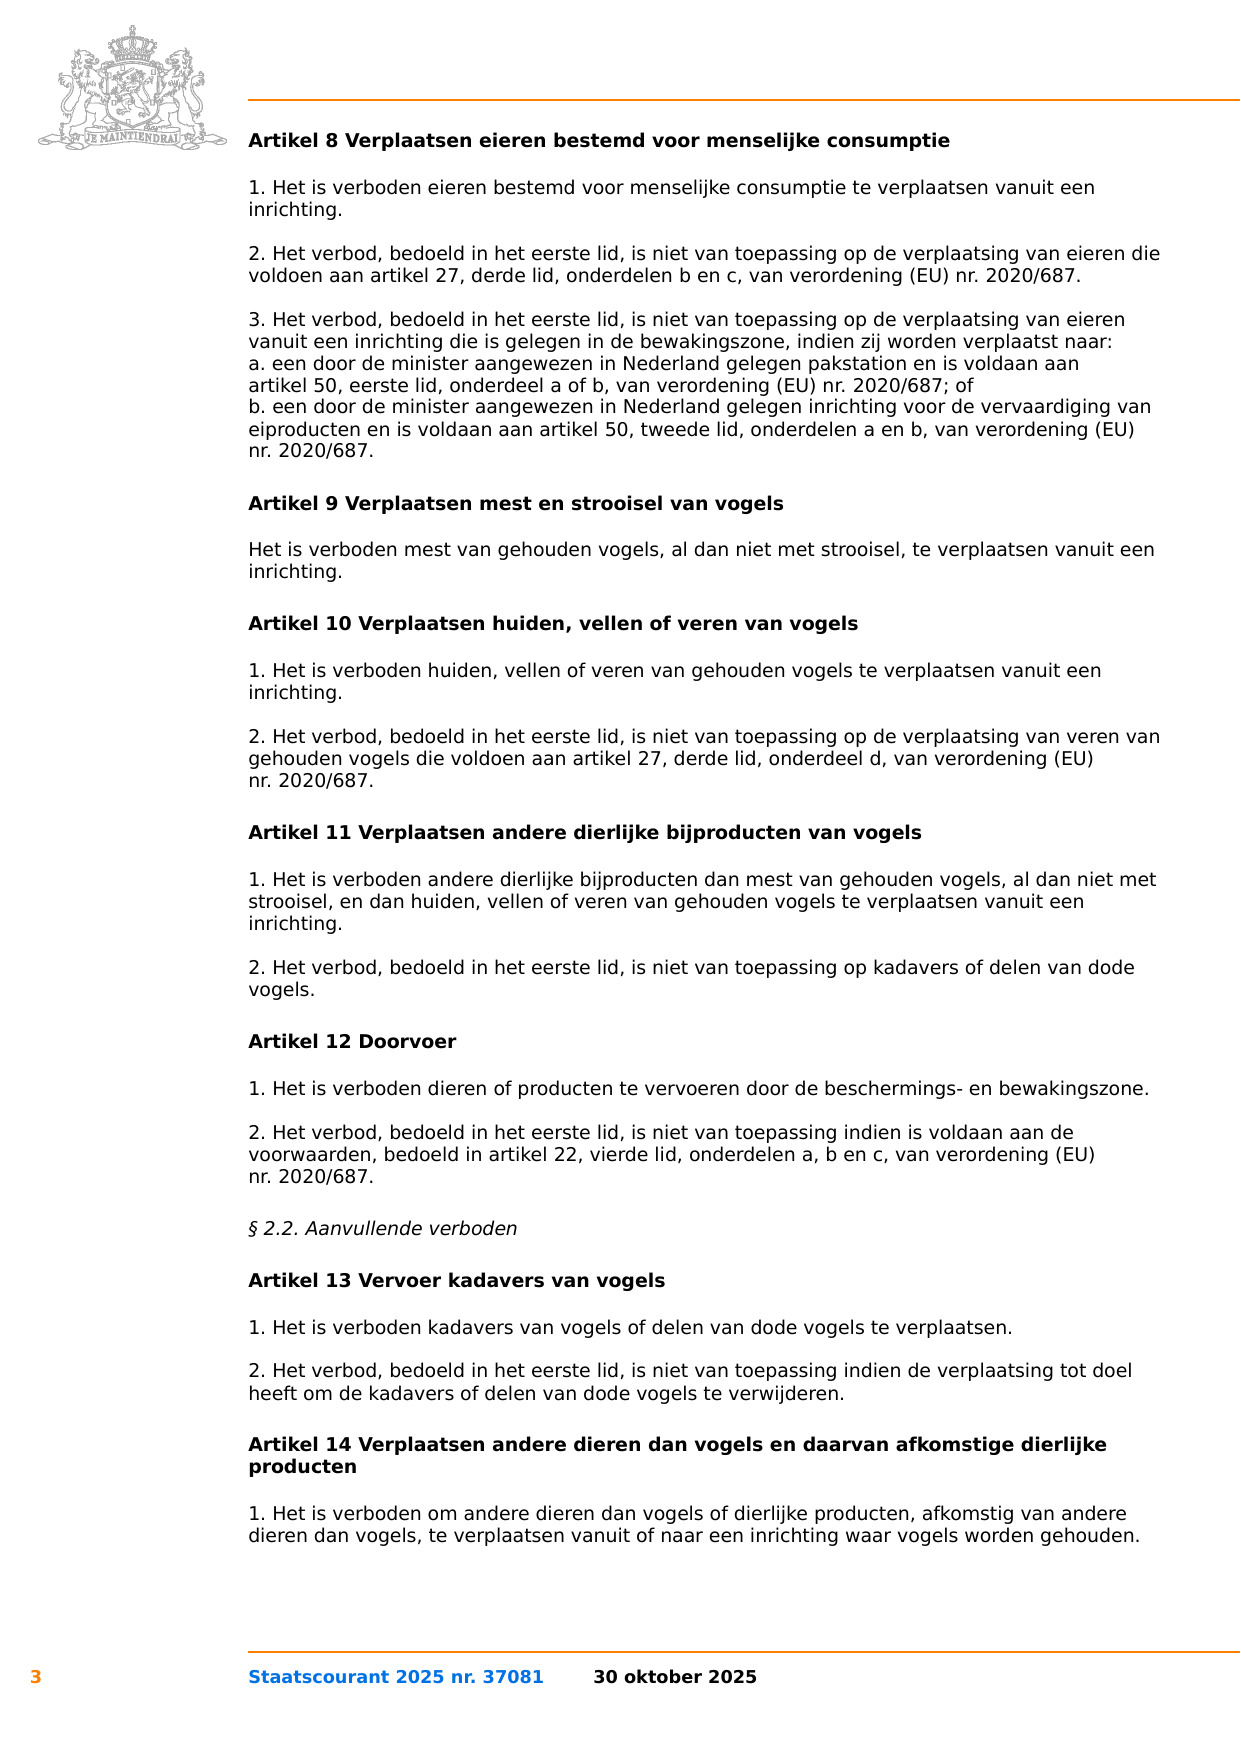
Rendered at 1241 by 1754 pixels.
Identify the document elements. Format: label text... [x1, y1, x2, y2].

text 3. Het verbod, bedoeld in het eerste lid, is niet van toepassing op de verplaatsing van eieren vanuit een inrichting die is gelegen in de bewakingszone, indien zij worden verplaatst naar: [248, 308, 1163, 352]
text a. een door de minister aangewezen in Nederland gelegen pakstation en is voldaan aan artikel 50, eerste lid, onderdeel a of b, van verordening (EU) nr. 2020/687; of [248, 352, 1163, 396]
text 2. Het verbod, bedoeld in het eerste lid, is niet van toepassing op de verplaatsing van veren van gehouden vogels die voldoen aan artikel 27, derde lid, onderdeel d, van verordening (EU) nr. 2020/687. [248, 726, 1163, 792]
subtitle Artikel 14 Verplaatsen andere dieren dan vogels en daarvan afkomstige dierlijke producten [248, 1434, 1163, 1478]
text 1. Het is verboden om andere dieren dan vogels of dierlijke producten, afkomstig van andere dieren dan vogels, te verplaatsen vanuit of naar een inrichting waar vogels worden gehouden. [248, 1503, 1163, 1547]
subtitle Artikel 10 Verplaatsen huiden, vellen of veren van vogels [248, 613, 1163, 635]
text 2. Het verbod, bedoeld in het eerste lid, is niet van toepassing indien is voldaan aan de voorwaarden, bedoeld in artikel 22, vierde lid, onderdelen a, b en c, van verordening (EU) nr. 2020/687. [248, 1122, 1163, 1188]
subtitle Artikel 12 Doorvoer [248, 1031, 1163, 1053]
text 2. Het verbod, bedoeld in het eerste lid, is niet van toepassing op kadavers of delen van dode vogels. [248, 957, 1163, 1001]
text Het is verboden mest van gehouden vogels, al dan niet met strooisel, te verplaatsen vanuit een inrichting. [248, 539, 1163, 583]
subtitle § 2.2. Aanvullende verboden [248, 1218, 1163, 1239]
subtitle Artikel 9 Verplaatsen mest en strooisel van vogels [248, 492, 1163, 514]
subtitle Artikel 13 Vervoer kadavers van vogels [248, 1269, 1163, 1292]
subtitle Artikel 11 Verplaatsen andere dierlijke bijproducten van vogels [248, 822, 1163, 844]
text 1. Het is verboden huiden, vellen of veren van gehouden vogels te verplaatsen vanuit een inrichting. [248, 660, 1163, 704]
subtitle Artikel 8 Verplaatsen eieren bestemd voor menselijke consumptie [248, 130, 1163, 152]
text 2. Het verbod, bedoeld in het eerste lid, is niet van toepassing indien de verplaatsing tot doel heeft om de kadavers of delen van dode vogels te verwijderen. [248, 1360, 1163, 1404]
text 2. Het verbod, bedoeld in het eerste lid, is niet van toepassing op de verplaatsing van eieren die voldoen aan artikel 27, derde lid, onderdelen b en c, van verordening (EU) nr. 2020/687. [248, 243, 1163, 287]
text 1. Het is verboden andere dierlijke bijproducten dan mest van gehouden vogels, al dan niet met strooisel, en dan huiden, vellen of veren van gehouden vogels te verplaatsen vanuit een inrichting. [248, 869, 1163, 935]
picture [38, 25, 227, 150]
text 1. Het is verboden kadavers van vogels of delen van dode vogels te verplaatsen. [248, 1317, 1163, 1338]
text b. een door de minister aangewezen in Nederland gelegen inrichting voor de vervaardiging van eiproducten en is voldaan aan artikel 50, tweede lid, onderdelen a en b, van verordening (EU) nr. 2020/687. [248, 396, 1163, 462]
text 1. Het is verboden eieren bestemd voor menselijke consumptie te verplaatsen vanuit een inrichting. [248, 177, 1163, 221]
text 1. Het is verboden dieren of producten te vervoeren door de beschermings- en bewakingszone. [248, 1078, 1163, 1100]
